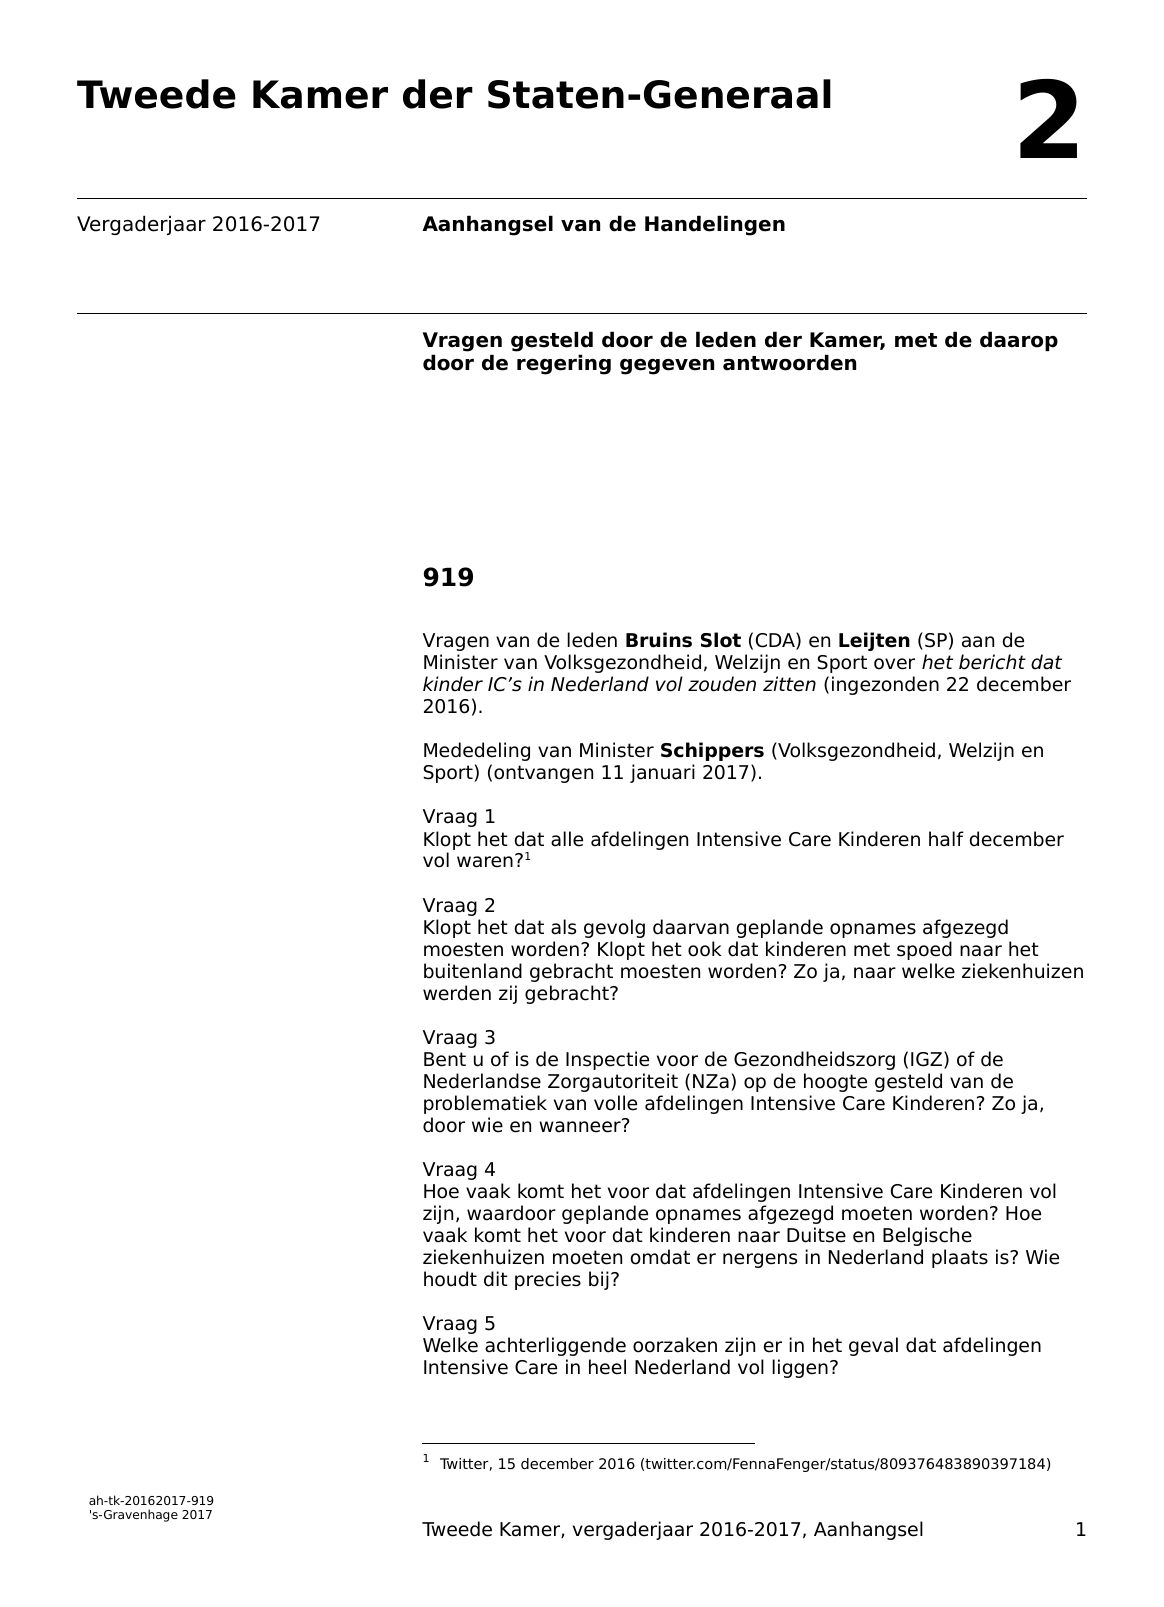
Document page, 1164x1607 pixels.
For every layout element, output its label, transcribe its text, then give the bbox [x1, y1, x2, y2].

text Mededeling van Minister Schippers (Volksgezondheid, Welzijn en Sport) (ontvangen 11 januari 2017). [422, 740, 1087, 784]
table_header Tweede Kamer der Staten-Generaal [77, 59, 886, 198]
text Hoe vaak komt het voor dat afdelingen Intensive Care Kinderen vol zijn, waardoor geplande opnames afgezegd moeten worden? Hoe vaak komt het voor dat kinderen naar Duitse en Belgische ziekenhuizen moeten omdat er nergens in Nederland plaats is? Wie houdt dit precies bij? [422, 1181, 1087, 1291]
text Klopt het dat alle afdelingen Intensive Care Kinderen half december vol waren? [422, 828, 1087, 872]
text Bent u of is de Inspectie voor de Gezondheidszorg (IGZ) of de Nederlandse Zorgautoriteit (NZa) op de hoogte gesteld van de problematiek van volle afdelingen Intensive Care Kinderen? Zo ja, door wie en wanneer? [422, 1049, 1087, 1137]
text Vraag 5 [422, 1313, 1087, 1335]
table_cell [77, 314, 422, 375]
text 919 [422, 563, 1087, 592]
table_header 2 [886, 59, 1087, 198]
text Vraag 2 [422, 894, 1087, 917]
text Welke achterliggende oorzaken zijn er in het geval dat afdelingen Intensive Care in heel Nederland vol liggen? [422, 1335, 1087, 1379]
text Vraag 4 [422, 1159, 1087, 1181]
text Vraag 3 [422, 1027, 1087, 1049]
table_cell Aanhangsel van de Handelingen [422, 199, 1087, 313]
text 's-Gravenhage 2017 [88, 1508, 323, 1522]
text Klopt het dat als gevolg daarvan geplande opnames afgezegd moesten worden? Klopt het ook dat kinderen met spoed naar het buitenland gebracht moesten worden? Zo ja, naar welke ziekenhuizen werden zij gebracht? [422, 917, 1087, 1004]
table_cell Vragen gesteld door de leden der Kamer, met de daarop door de regering gegeven antwoorden [422, 314, 1087, 375]
text Twitter, 15 december 2016 (twitter.com/FennaFenger/status/809376483890397184) [422, 1452, 1087, 1474]
table_cell Vergaderjaar 2016-2017 [77, 199, 422, 313]
text Vragen van de leden Bruins Slot (CDA) en Leijten (SP) aan de Minister van Volksgezondheid, Welzijn en Sport over het bericht dat kinder IC’s in Nederland vol zouden zitten (ingezonden 22 december 2016). [422, 630, 1087, 718]
text ah-tk-20162017-919 [88, 1494, 323, 1508]
text Vraag 1 [422, 806, 1087, 828]
